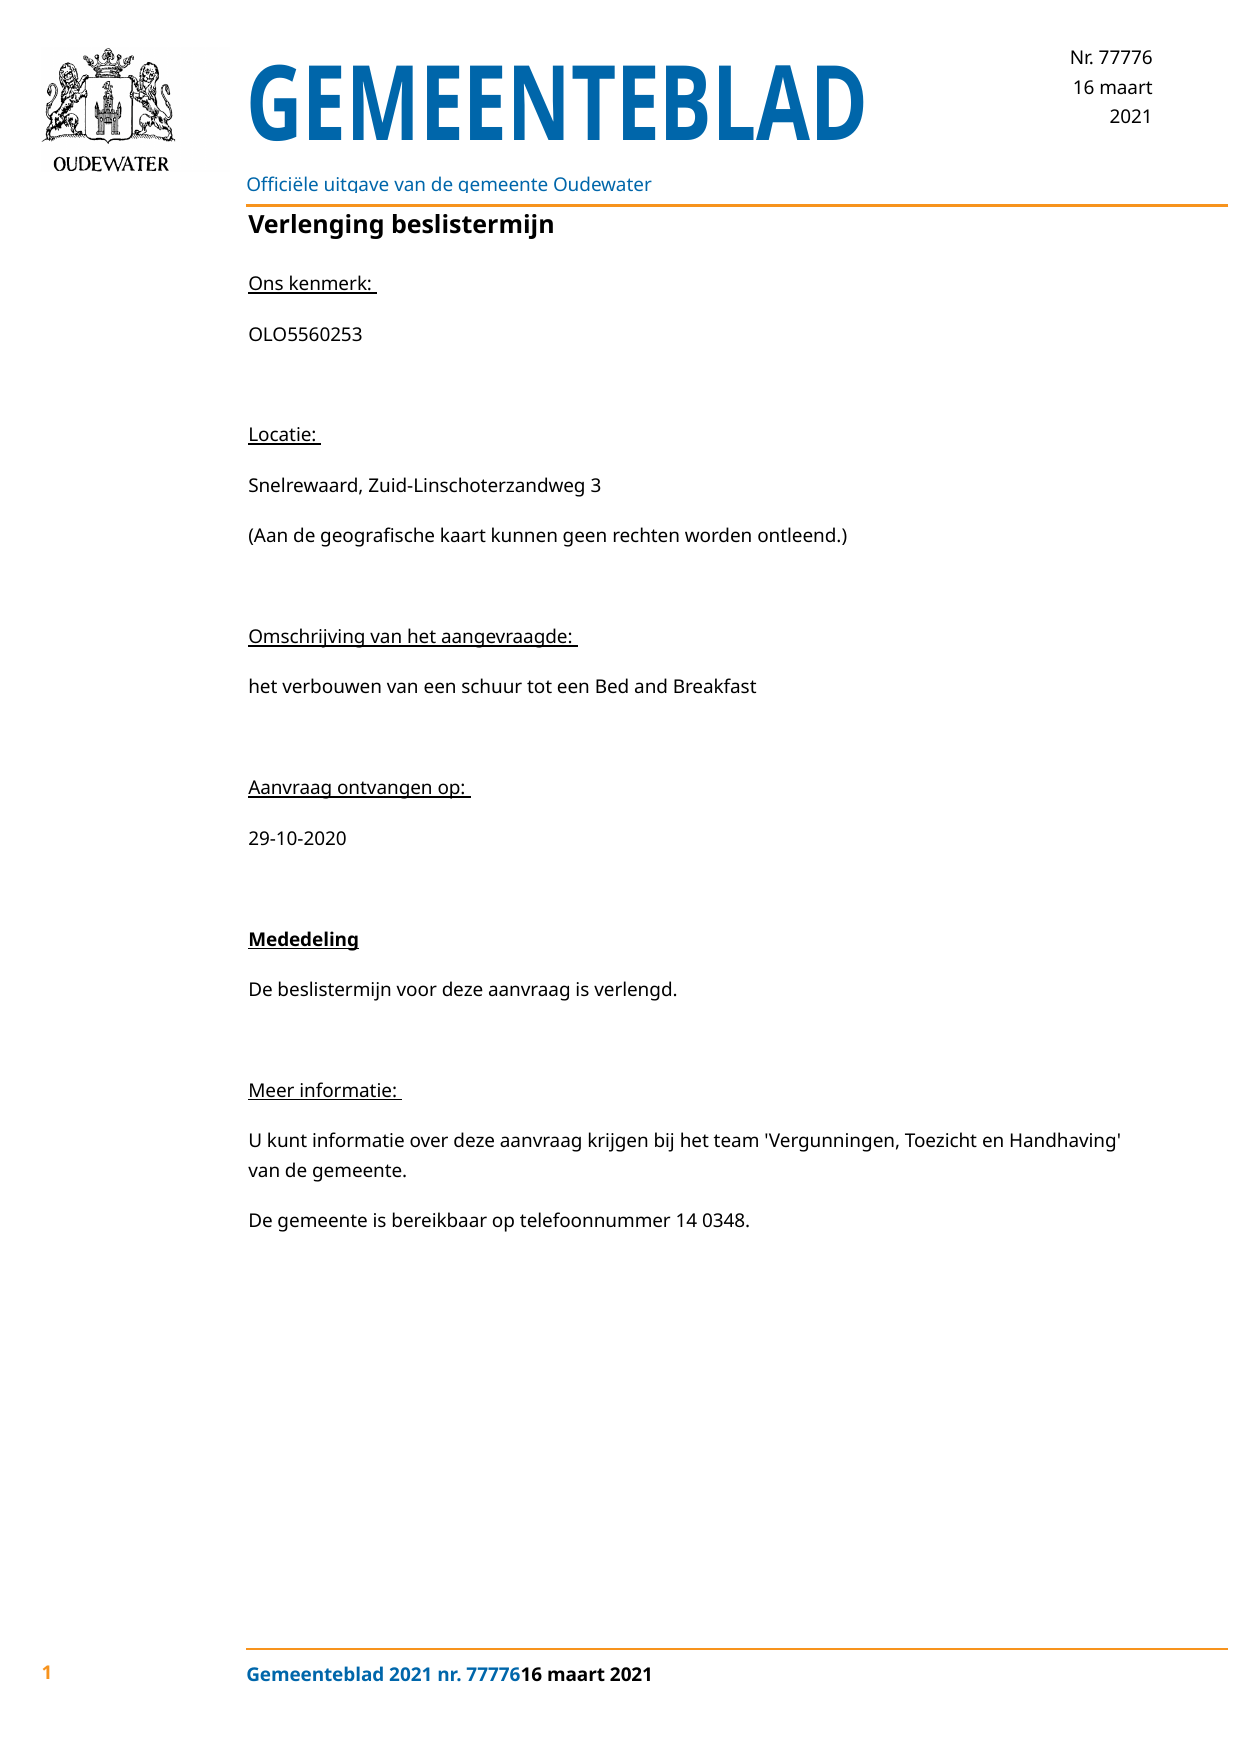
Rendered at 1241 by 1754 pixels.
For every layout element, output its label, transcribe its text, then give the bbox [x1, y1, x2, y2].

text Aanvraag ontvangen op: [248, 774, 1152, 800]
text Omschrijving van het aangevraagde: [248, 623, 1152, 649]
text het verbouwen van een schuur tot een Bed and Breakfast [248, 674, 1152, 699]
text Ons kenmerk: [248, 270, 1152, 296]
text Meer informatie: [248, 1077, 1152, 1103]
text (Aan de geografische kaart kunnen geen rechten worden ontleend.) [248, 522, 1152, 548]
text Mededeling [248, 926, 1152, 951]
text Locatie: [248, 422, 1152, 447]
text Snelrewaard, Zuid-Linschoterzandweg 3 [248, 472, 1152, 498]
text De beslistermijn voor deze aanvraag is verlengd. [248, 976, 1152, 1002]
text De gemeente is bereikbaar op telefoonnummer 14 0348. [248, 1207, 1152, 1233]
text Verlenging beslistermijn [248, 207, 1152, 241]
text OLO5560253 [248, 321, 1152, 346]
text 29-10-2020 [248, 825, 1152, 851]
text U kunt informatie over deze aanvraag krijgen bij het team 'Vergunningen, Toezicht en Handhaving' van de gemeente. [248, 1127, 1152, 1183]
picture [41, 47, 231, 172]
